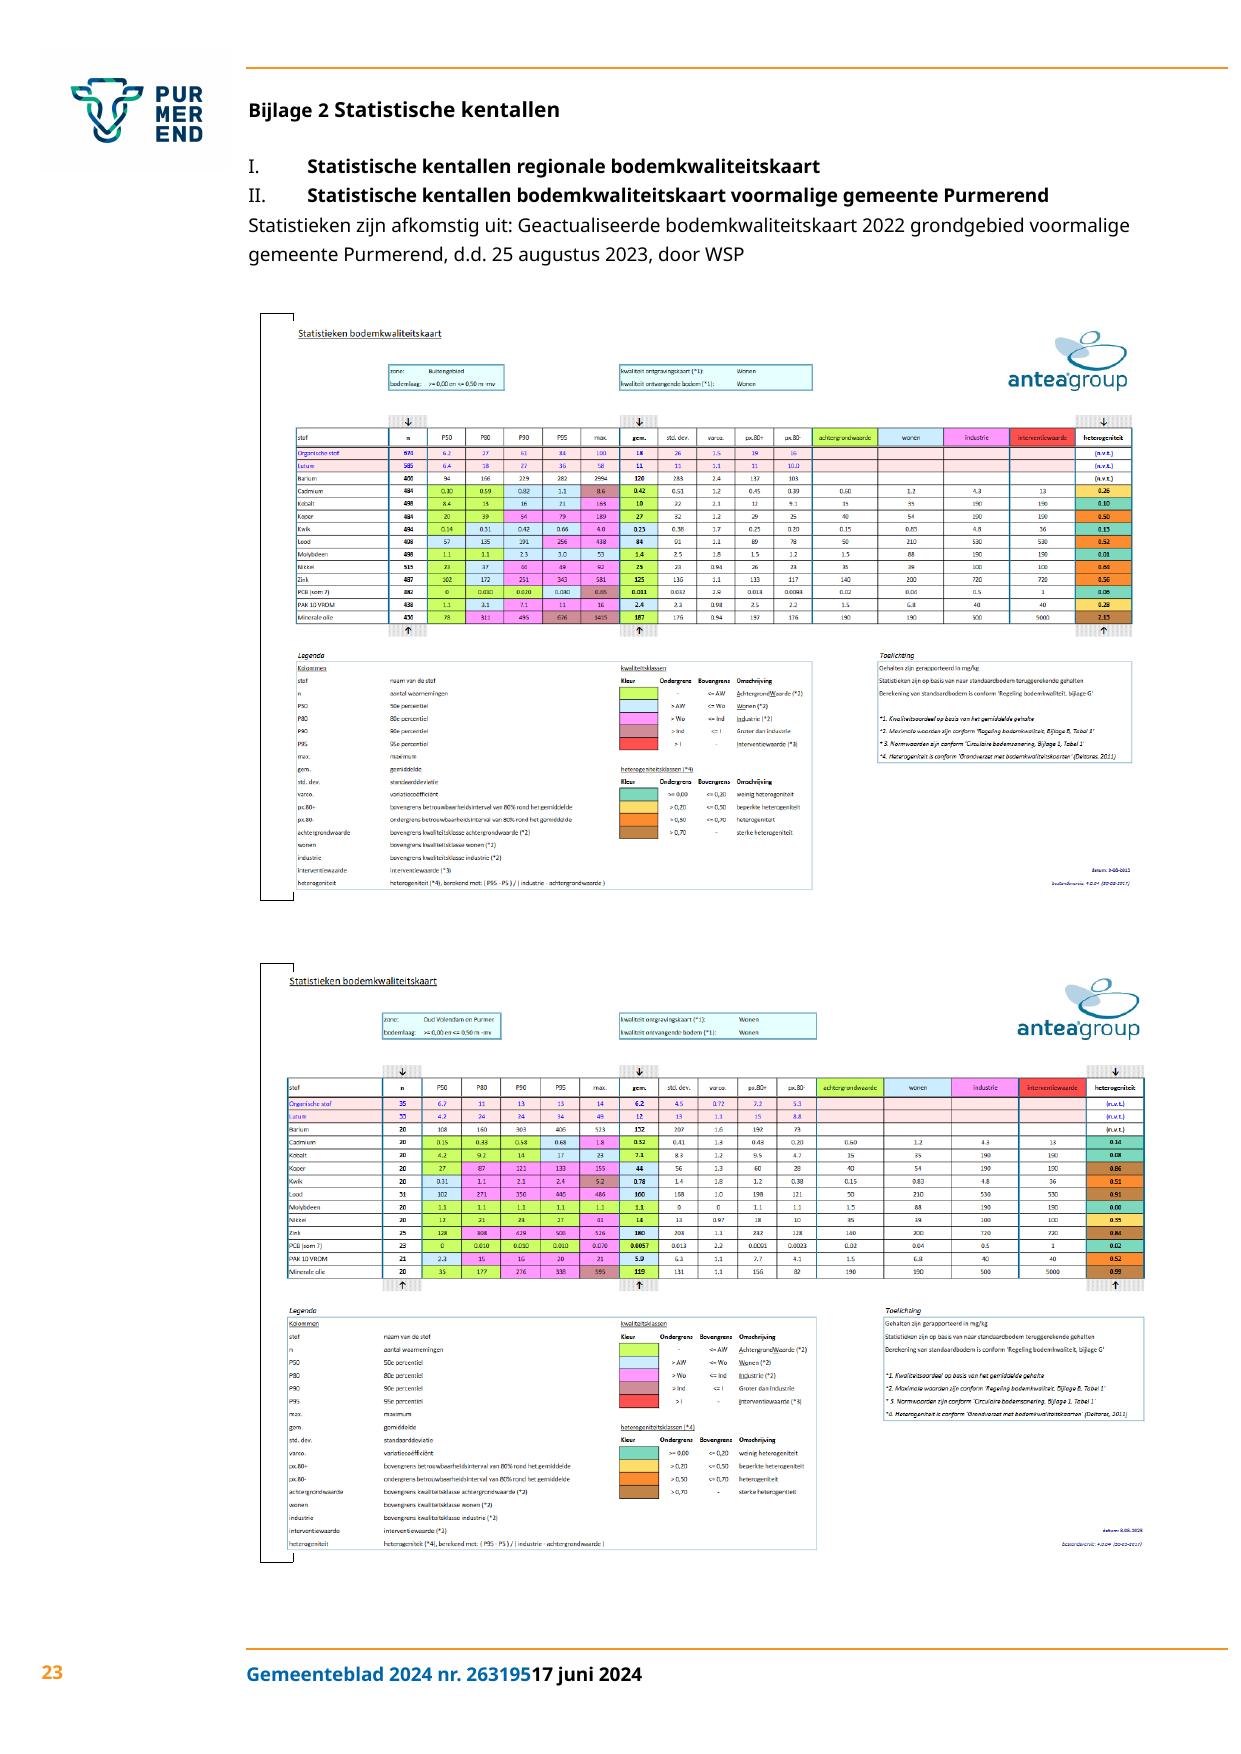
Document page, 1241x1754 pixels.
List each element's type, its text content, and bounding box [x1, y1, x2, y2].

text Bijlage 2 Statistische kentallen [248, 95, 1152, 123]
picture [268, 972, 1154, 1553]
list Statistische kentallen regionale bodemkwaliteitskaart [248, 153, 1152, 179]
list Statistische kentallen bodemkwaliteitskaart voormalige gemeente Purmerend [248, 182, 1152, 208]
picture [268, 321, 1154, 892]
picture [41, 47, 231, 172]
text Statistieken zijn afkomstig uit: Geactualiseerde bodemkwaliteitskaart 2022 grondgebied voormalige gemeente Purmerend, d.d. 25 augustus 2023, door WSP [248, 212, 1152, 267]
